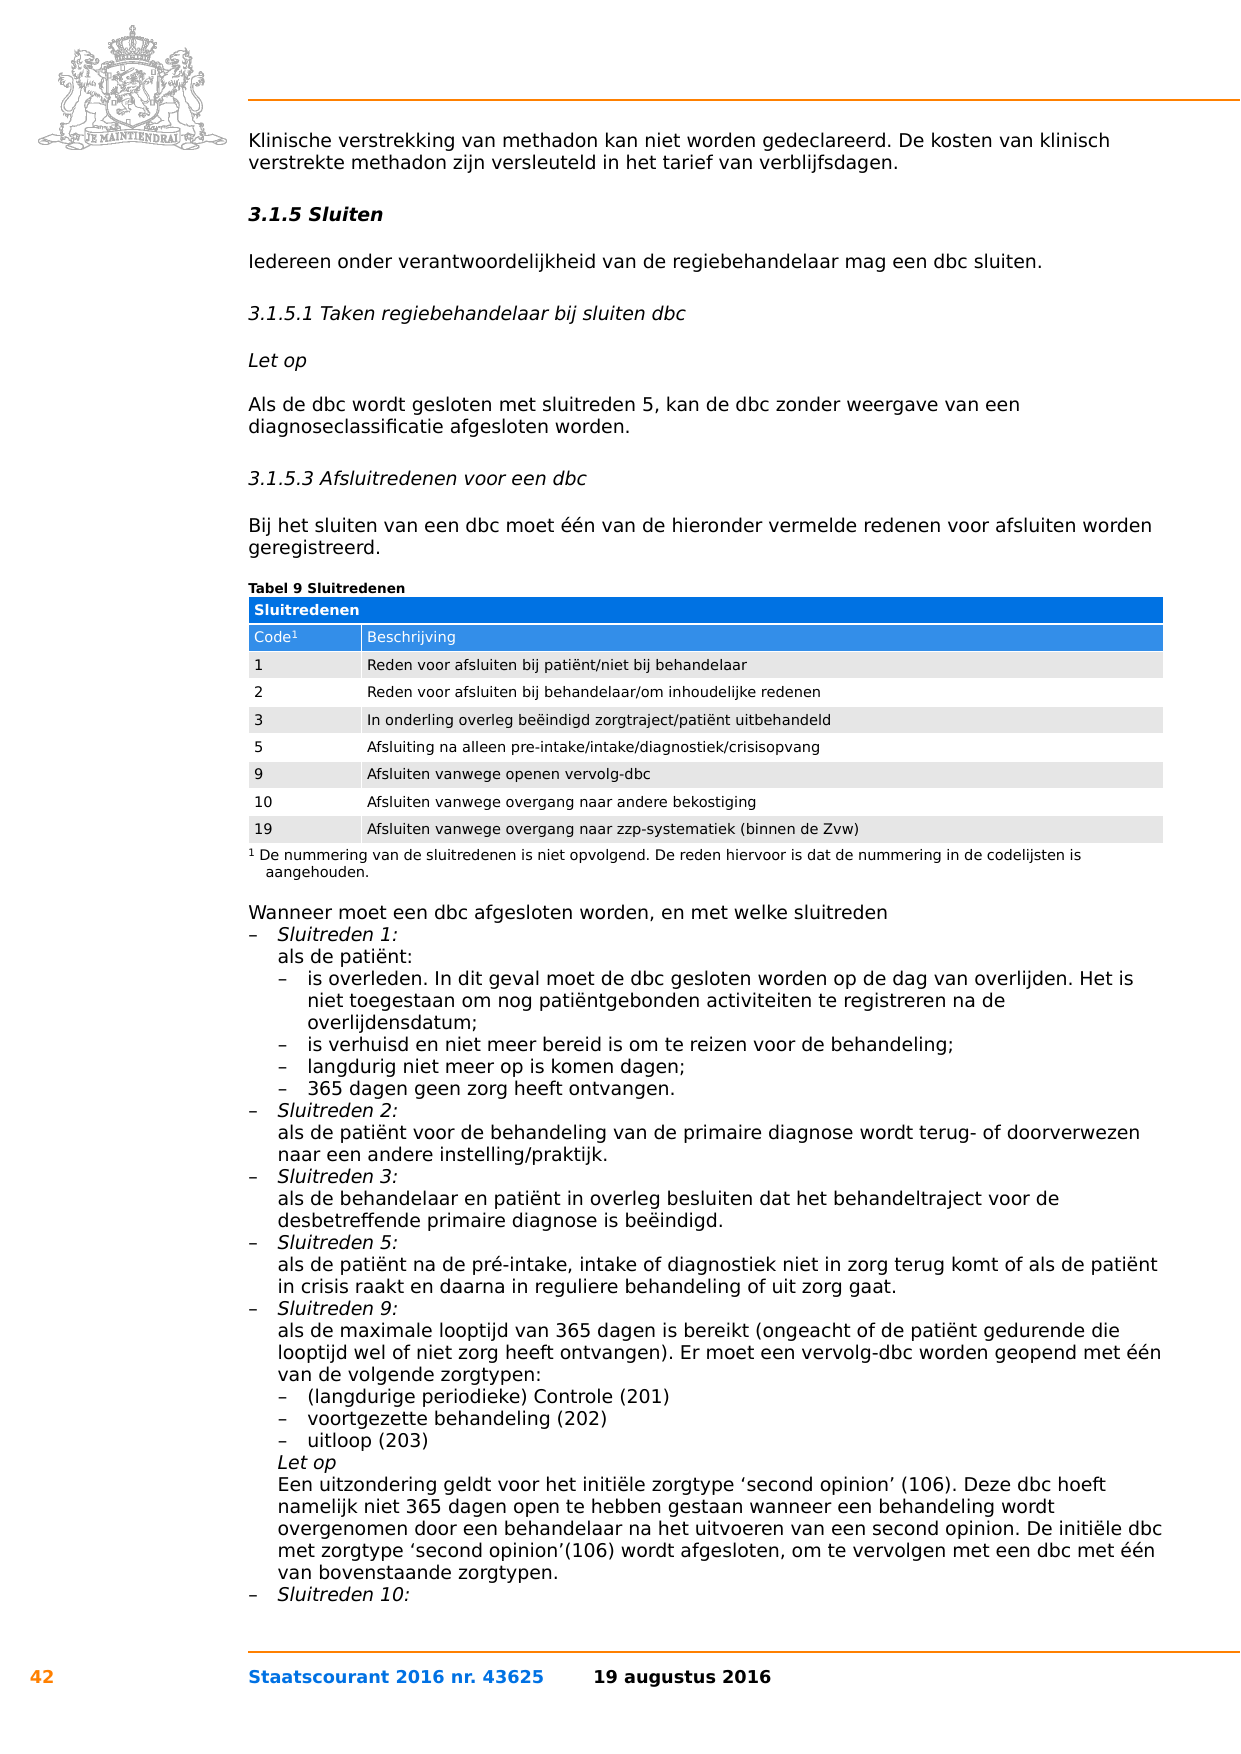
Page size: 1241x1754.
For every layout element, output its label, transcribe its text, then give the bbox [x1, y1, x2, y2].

table_cell Beschrijving [362, 625, 1163, 651]
table_cell 9 [249, 762, 361, 788]
text als de patiënt: [277, 946, 1163, 968]
text – Sluitreden 5: [248, 1232, 1163, 1254]
table_cell In onderling overleg beëindigd zorgtraject/patiënt uitbehandeld [362, 707, 1163, 733]
table_cell 19 [249, 816, 361, 843]
table_cell 5 [249, 734, 361, 761]
table_cell Reden voor afsluiten bij patiënt/niet bij behandelaar [362, 652, 1163, 678]
text Bij het sluiten van een dbc moet één van de hieronder vermelde redenen voor afsluiten worden geregistreerd. [248, 514, 1163, 558]
text Als de dbc wordt gesloten met sluitreden 5, kan de dbc zonder weergave van een diagnoseclassificatie afgesloten worden. [248, 394, 1163, 438]
text – Sluitreden 1: [248, 924, 1163, 946]
text Let op [248, 350, 1163, 372]
table_cell 1 [249, 652, 361, 678]
text als de maximale looptijd van 365 dagen is bereikt (ongeacht of de patiënt gedurende die looptijd wel of niet zorg heeft ontvangen). Er moet een vervolg-dbc worden geopend met één van de volgende zorgtypen: [277, 1320, 1163, 1386]
text – Sluitreden 9: [248, 1298, 1163, 1320]
table_cell Sluitredenen [249, 597, 1163, 623]
text als de patiënt voor de behandeling van de primaire diagnose wordt terug- of doorverwezen naar een andere instelling/praktijk. [277, 1122, 1163, 1166]
table_cell Code1 [249, 625, 361, 651]
text Wanneer moet een dbc afgesloten worden, en met welke sluitreden [248, 902, 1163, 924]
text Een uitzondering geldt voor het initiële zorgtype ‘second opinion’ (106). Deze dbc hoeft namelijk niet 365 dagen open te hebben gestaan wanneer een behandeling wordt overgenomen door een behandelaar na het uitvoeren van een second opinion. De initiële dbc met zorgtype ‘second opinion’(106) wordt afgesloten, om te vervolgen met een dbc met één van bovenstaande zorgtypen. [277, 1474, 1163, 1584]
text – Sluitreden 10: [248, 1584, 1163, 1606]
text – Sluitreden 2: [248, 1100, 1163, 1122]
text – 365 dagen geen zorg heeft ontvangen. [278, 1078, 1163, 1100]
text – langdurig niet meer op is komen dagen; [278, 1056, 1163, 1078]
text – voortgezette behandeling (202) [278, 1408, 1163, 1430]
table_cell Reden voor afsluiten bij behandelaar/om inhoudelijke redenen [362, 679, 1163, 706]
text als de behandelaar en patiënt in overleg besluiten dat het behandeltraject voor de desbetreffende primaire diagnose is beëindigd. [277, 1188, 1163, 1232]
text – is verhuisd en niet meer bereid is om te reizen voor de behandeling; [278, 1034, 1163, 1056]
text Let op [277, 1452, 1163, 1474]
text – is overleden. In dit geval moet de dbc gesloten worden op de dag van overlijden. Het is niet toegestaan om nog patiëntgebonden activiteiten te registreren na de overlijdensdatum; [278, 968, 1163, 1034]
table_cell Afsluiten vanwege overgang naar zzp-systematiek (binnen de Zvw) [362, 816, 1163, 843]
text – Sluitreden 3: [248, 1166, 1163, 1188]
table_cell 1 De nummering van de sluitredenen is niet opvolgend. De reden hiervoor is dat de nummering in de codelijsten is aangehouden. [248, 844, 1163, 880]
table_cell 10 [249, 789, 361, 815]
table_cell Afsluiten vanwege openen vervolg-dbc [362, 762, 1163, 788]
table_header Tabel 9 Sluitredenen [248, 580, 1163, 596]
text – (langdurige periodieke) Controle (201) [278, 1386, 1163, 1408]
table_cell Afsluiting na alleen pre-intake/intake/diagnostiek/crisisopvang [362, 734, 1163, 761]
text – uitloop (203) [278, 1430, 1163, 1452]
text Iedereen onder verantwoordelijkheid van de regiebehandelaar mag een dbc sluiten. [248, 251, 1163, 273]
text als de patiënt na de pré-intake, intake of diagnostiek niet in zorg terug komt of als de patiënt in crisis raakt en daarna in reguliere behandeling of uit zorg gaat. [277, 1254, 1163, 1298]
table_cell Afsluiten vanwege overgang naar andere bekostiging [362, 789, 1163, 815]
table_cell 3 [249, 707, 361, 733]
subtitle 3.1.5.1 Taken regiebehandelaar bij sluiten dbc [248, 303, 1163, 325]
subtitle 3.1.5 Sluiten [248, 204, 1163, 226]
picture [38, 25, 227, 150]
table_cell 2 [249, 679, 361, 706]
text Klinische verstrekking van methadon kan niet worden gedeclareerd. De kosten van klinisch verstrekte methadon zijn versleuteld in het tarief van verblijfsdagen. [248, 130, 1163, 174]
subtitle 3.1.5.3 Afsluitredenen voor een dbc [248, 468, 1163, 489]
